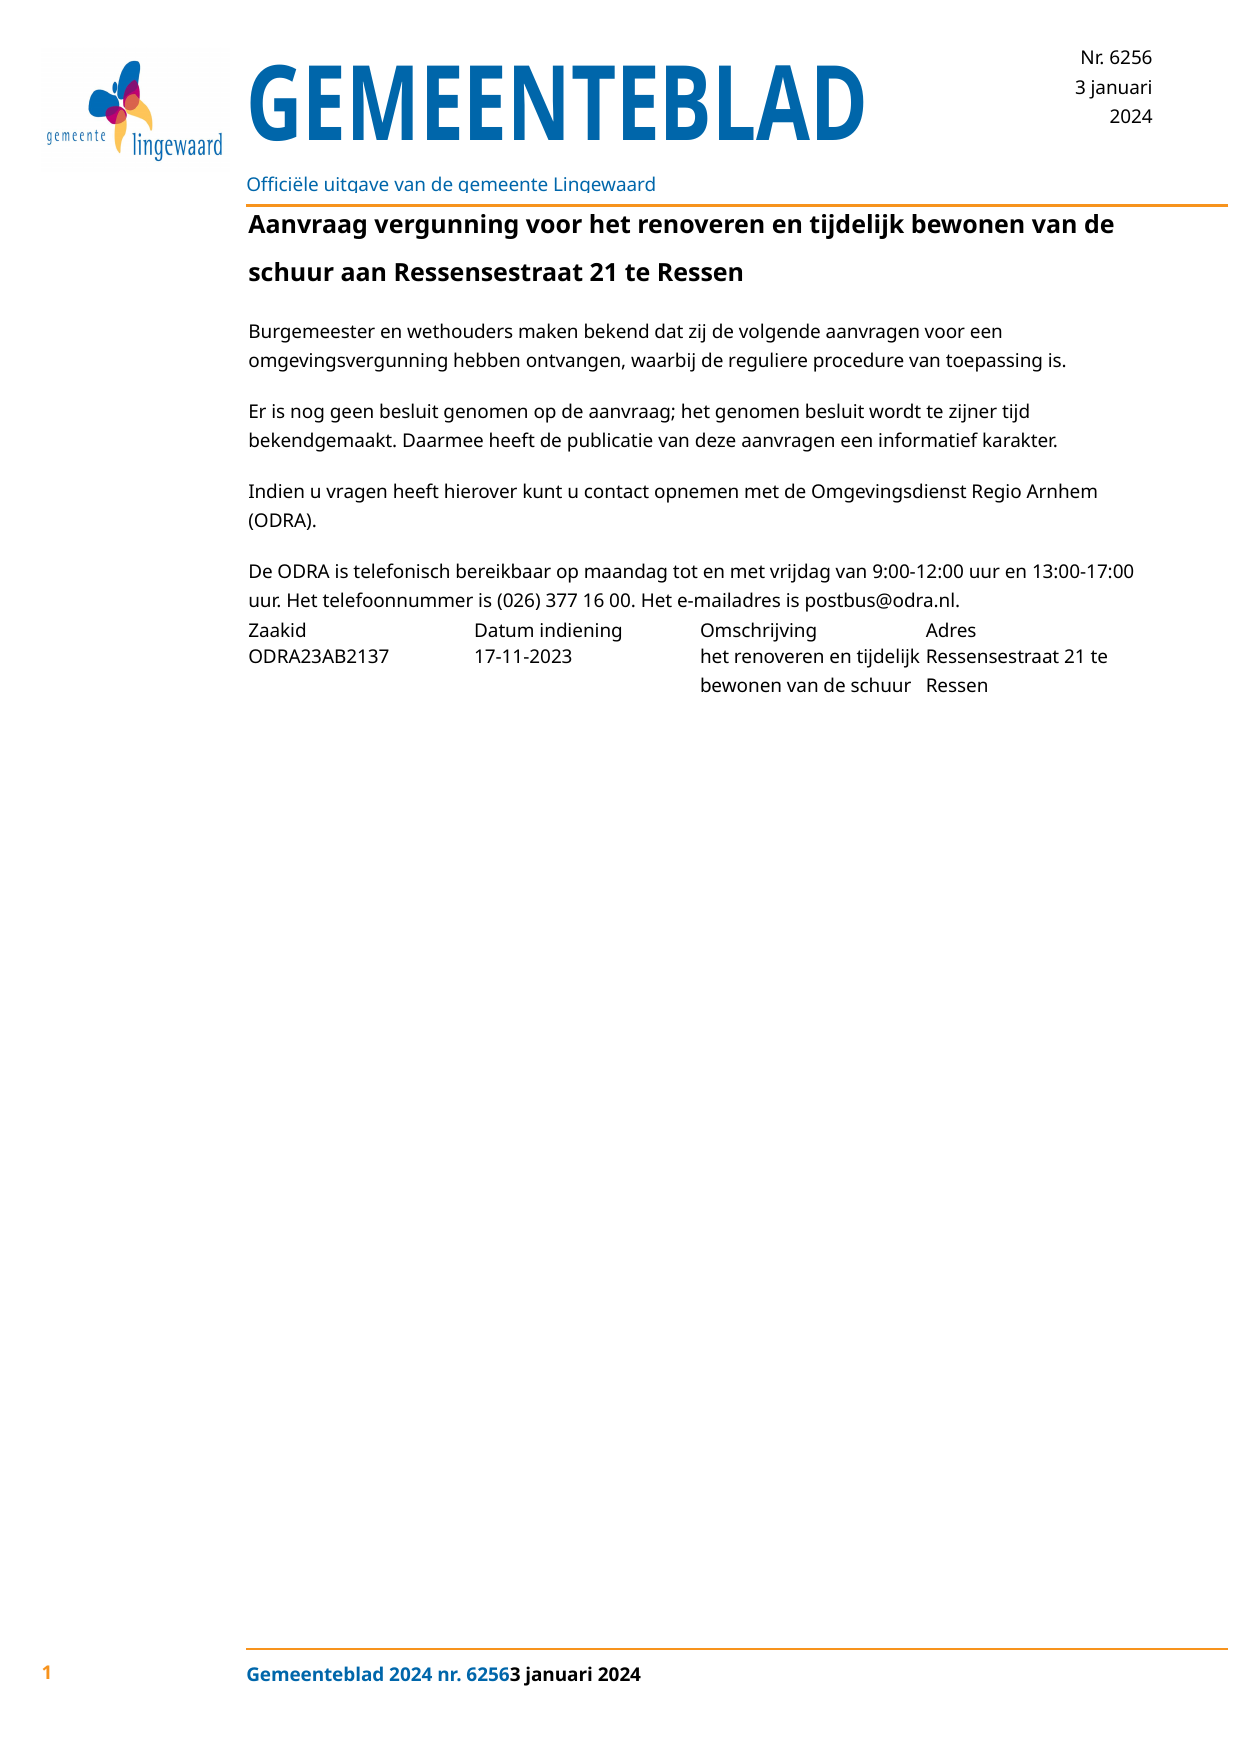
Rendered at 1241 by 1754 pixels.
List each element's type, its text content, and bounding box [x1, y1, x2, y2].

table_header Zaakid [248, 617, 474, 643]
text Aanvraag vergunning voor het renoveren en tijdelijk bewonen van de schuur aan Ressensestraat 21 te Ressen [248, 207, 1152, 288]
table_header Datum indiening [474, 617, 700, 643]
text Burgemeester en wethouders maken bekend dat zij de volgende aanvragen voor een omgevingsvergunning hebben ontvangen, waarbij de reguliere procedure van toepassing is. [248, 318, 1152, 373]
text De ODRA is telefonisch bereikbaar op maandag tot en met vrijdag van 9:00-12:00 uur en 13:00-17:00 uur. Het telefoonnummer is (026) 377 16 00. Het e-mailadres is postbus@odra.nl. [248, 558, 1152, 613]
table_cell 17-11-2023 [474, 643, 700, 698]
table_cell ODRA23AB2137 [248, 643, 474, 698]
table_cell Ressensestraat 21 te Ressen [926, 643, 1152, 698]
text Er is nog geen besluit genomen op de aanvraag; het genomen besluit wordt te zijner tijd bekendgemaakt. Daarmee heeft de publicatie van deze aanvragen een informatief karakter. [248, 398, 1152, 453]
text Indien u vragen heeft hierover kunt u contact opnemen met de Omgevingsdienst Regio Arnhem (ODRA). [248, 478, 1152, 533]
table_header Omschrijving [700, 617, 926, 643]
table_cell het renoveren en tijdelijk bewonen van de schuur [700, 643, 926, 698]
picture [41, 47, 231, 172]
table_header Adres [926, 617, 1152, 643]
